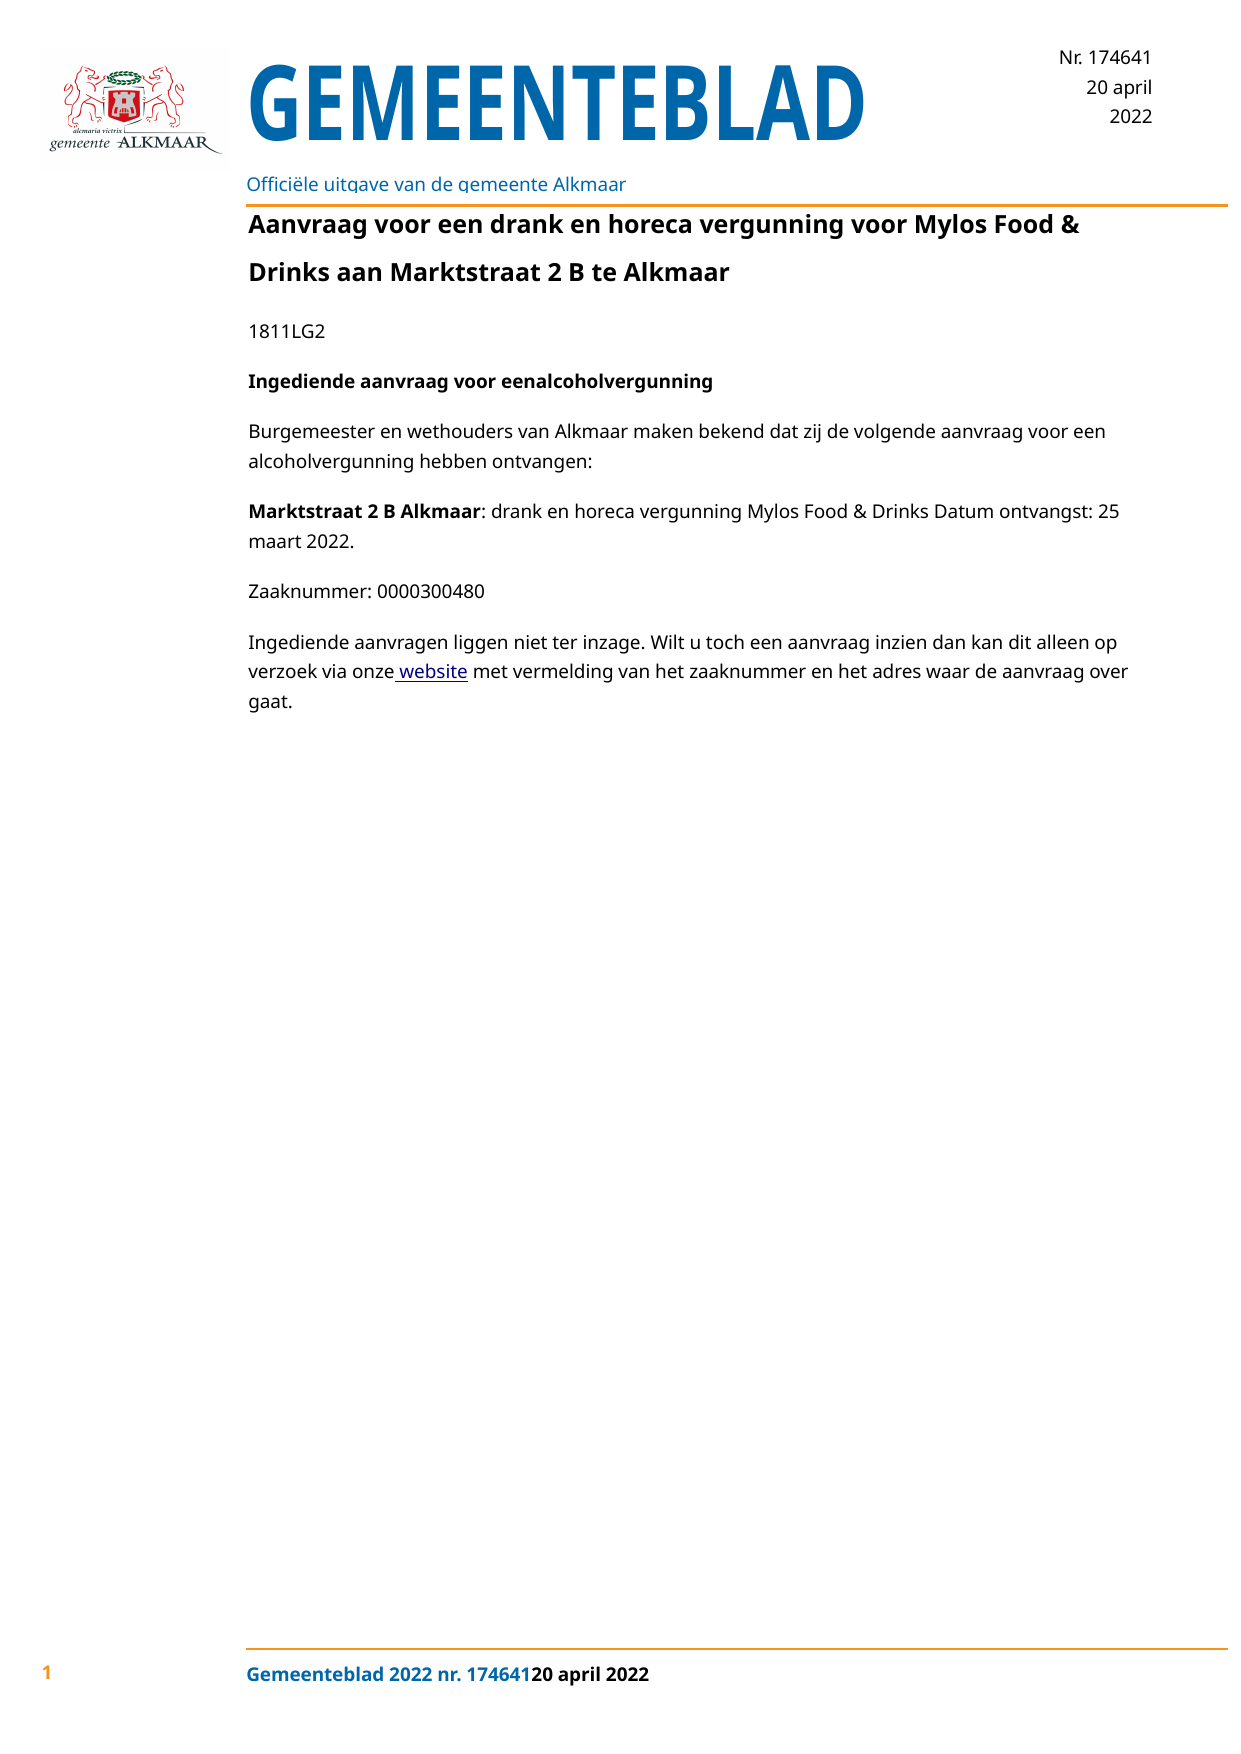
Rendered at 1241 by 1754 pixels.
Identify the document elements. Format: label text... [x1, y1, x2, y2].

text Burgemeester en wethouders van Alkmaar maken bekend dat zij de volgende aanvraag voor een alcoholvergunning hebben ontvangen: [248, 419, 1152, 474]
text Aanvraag voor een drank en horeca vergunning voor Mylos Food & Drinks aan Marktstraat 2 B te Alkmaar [248, 207, 1152, 288]
picture [41, 47, 231, 172]
text Ingediende aanvragen liggen niet ter inzage. Wilt u toch een aanvraag inzien dan kan dit alleen op verzoek via onze website met vermelding van het zaaknummer en het adres waar de aanvraag over gaat. [248, 629, 1152, 714]
text Zaaknummer: 0000300480 [248, 579, 1152, 604]
text Marktstraat 2 B Alkmaar: drank en horeca vergunning Mylos Food & Drinks Datum ontvangst: 25 maart 2022. [248, 499, 1152, 554]
text Ingediende aanvraag voor eenalcoholvergunning [248, 368, 1152, 394]
text 1811LG2 [248, 318, 1152, 344]
